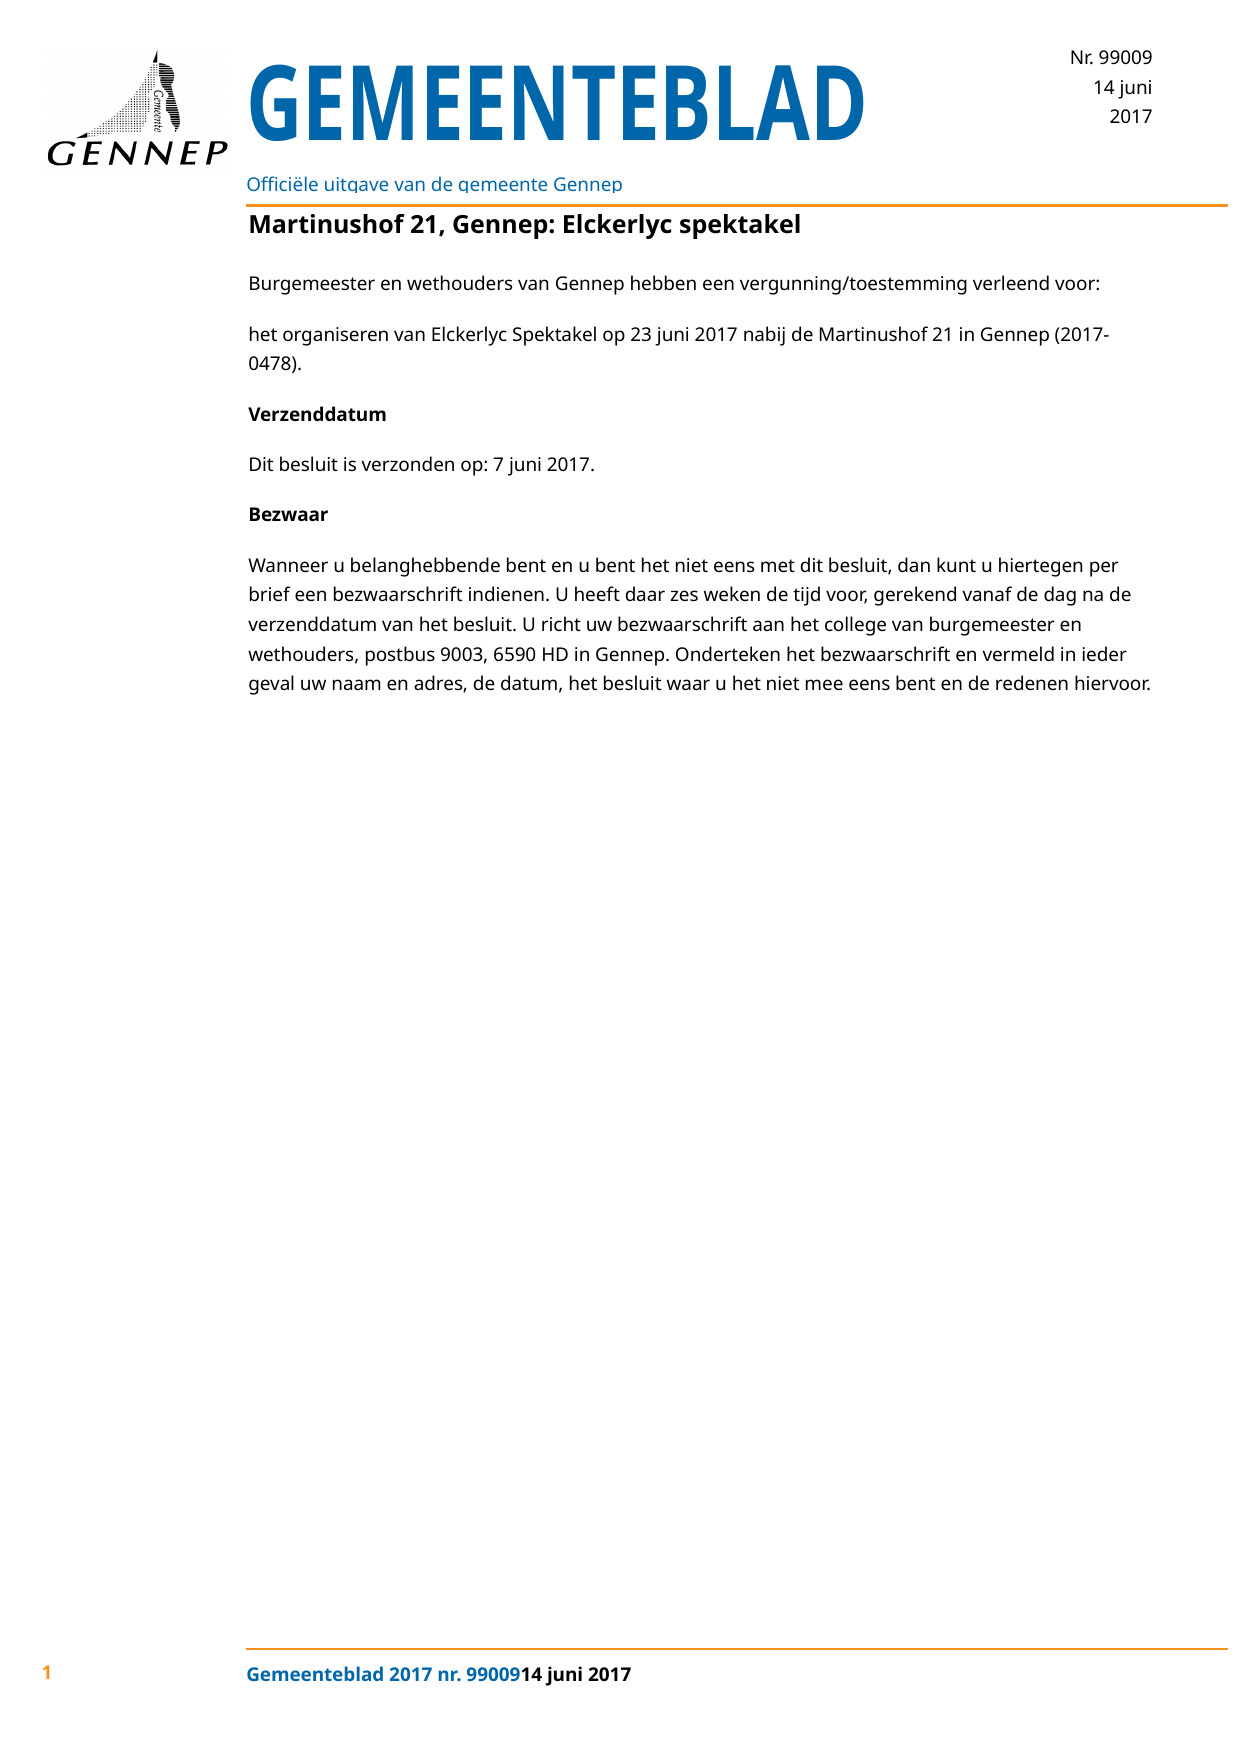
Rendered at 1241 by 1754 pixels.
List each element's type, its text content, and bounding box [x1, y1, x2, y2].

text Martinushof 21, Gennep: Elckerlyc spektakel [248, 207, 1152, 241]
text het organiseren van Elckerlyc Spektakel op 23 juni 2017 nabij de Martinushof 21 in Gennep (2017-0478). [248, 321, 1152, 376]
text Wanneer u belanghebbende bent en u bent het niet eens met dit besluit, dan kunt u hiertegen per brief een bezwaarschrift indienen. U heeft daar zes weken de tijd voor, gerekend vanaf de dag na de verzenddatum van het besluit. U richt uw bezwaarschrift aan het college van burgemeester en wethouders, postbus 9003, 6590 HD in Gennep. Onderteken het bezwaarschrift en vermeld in ieder geval uw naam en adres, de datum, het besluit waar u het niet mee eens bent en de redenen hiervoor. [248, 552, 1152, 696]
text Bezwaar [248, 502, 1152, 527]
text Verzenddatum [248, 401, 1152, 426]
picture [41, 47, 231, 172]
text Dit besluit is verzonden op: 7 juni 2017. [248, 451, 1152, 477]
text Burgemeester en wethouders van Gennep hebben een vergunning/toestemming verleend voor: [248, 270, 1152, 296]
